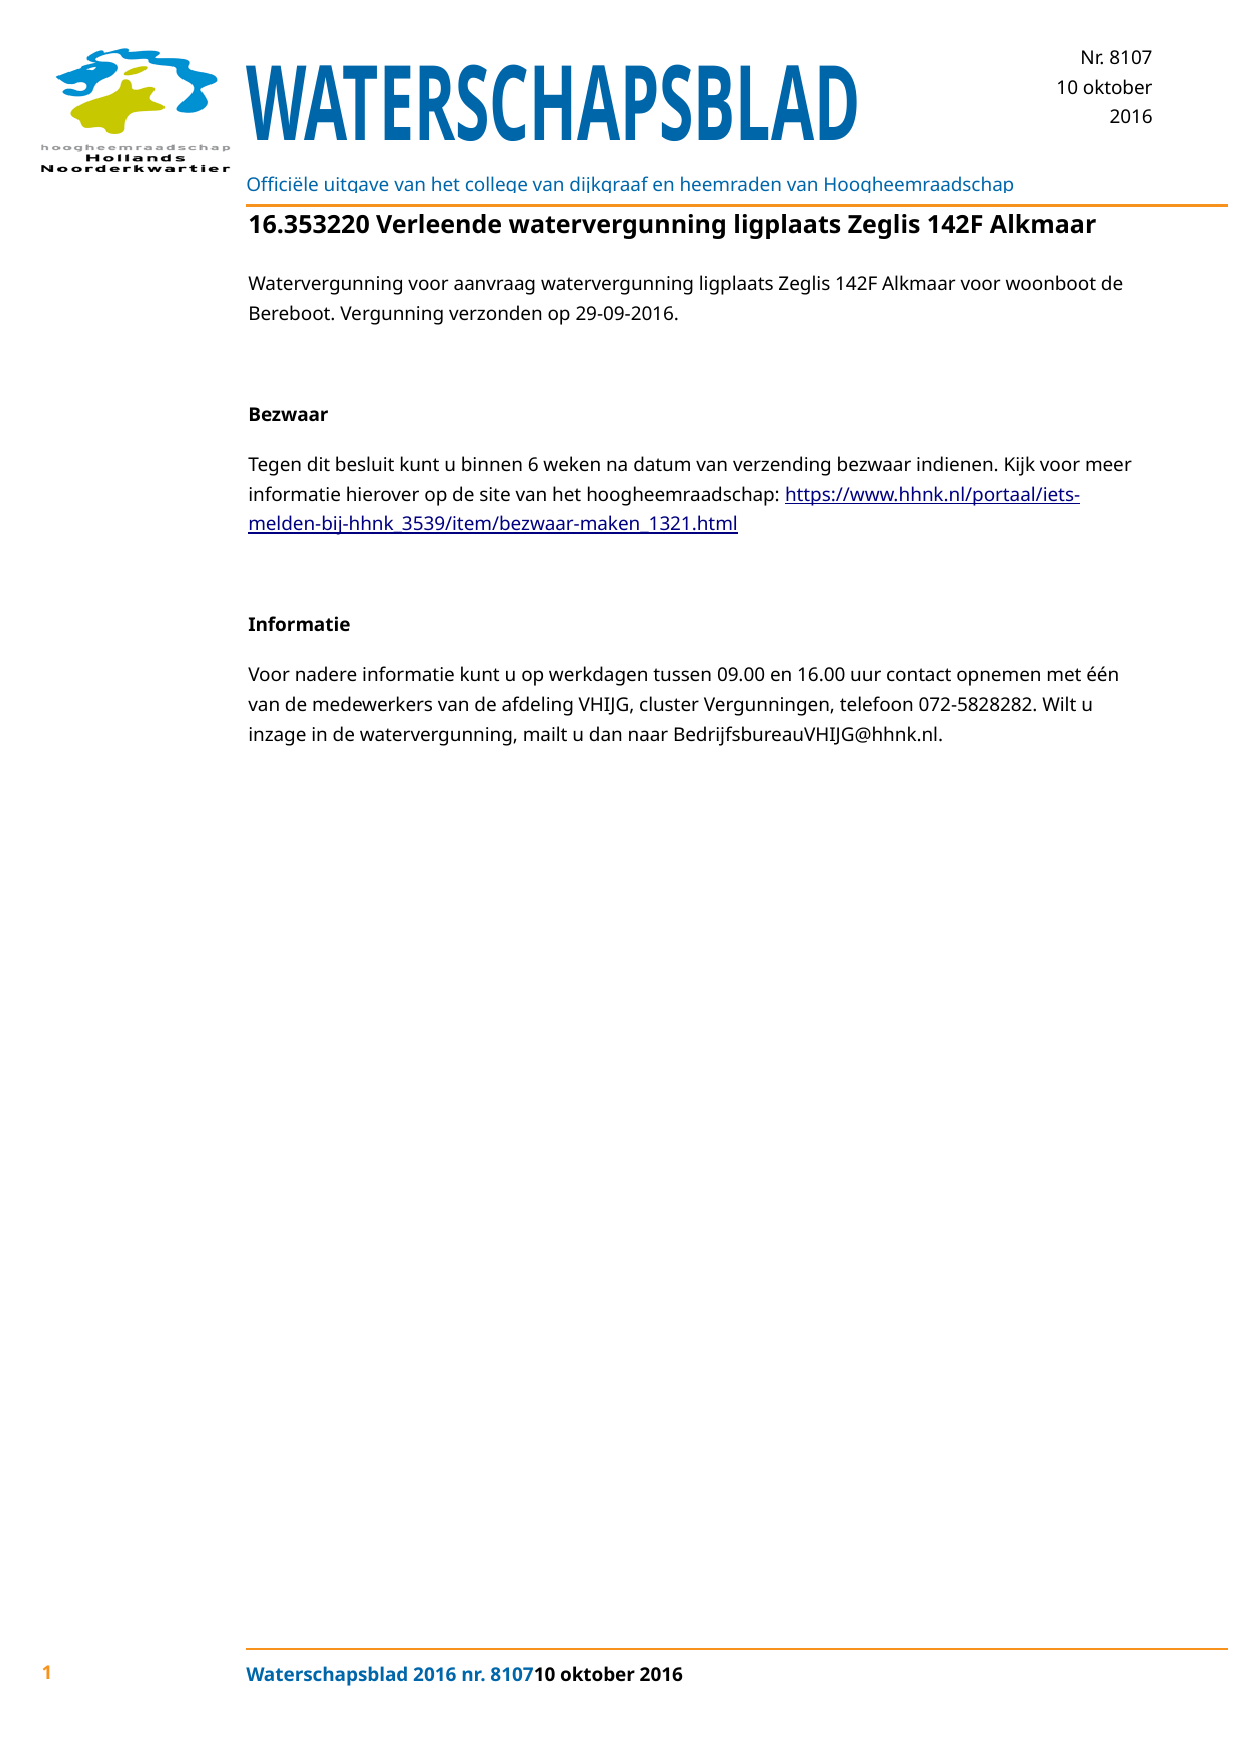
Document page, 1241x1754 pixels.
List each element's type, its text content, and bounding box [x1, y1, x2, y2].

text Bezwaar [248, 401, 1152, 426]
text Watervergunning voor aanvraag watervergunning ligplaats Zeglis 142F Alkmaar voor woonboot de Bereboot. Vergunning verzonden op 29-09-2016. [248, 270, 1152, 326]
text Voor nadere informatie kunt u op werkdagen tussen 09.00 en 16.00 uur contact opnemen met één van de medewerkers van de afdeling VHIJG, cluster Vergunningen, telefoon 072-5828282. Wilt u inzage in de watervergunning, mailt u dan naar BedrijfsbureauVHIJG@hhnk.nl. [248, 662, 1152, 746]
text Informatie [248, 611, 1152, 637]
text Tegen dit besluit kunt u binnen 6 weken na datum van verzending bezwaar indienen. Kijk voor meer informatie hierover op de site van het hoogheemraadschap: https://www.hhnk.nl/portaal/iets-melden-bij-hhnk_3539/item/bezwaar-maken_1321.html [248, 451, 1152, 536]
picture [41, 47, 231, 172]
text 16.353220 Verleende watervergunning ligplaats Zeglis 142F Alkmaar [248, 207, 1152, 241]
